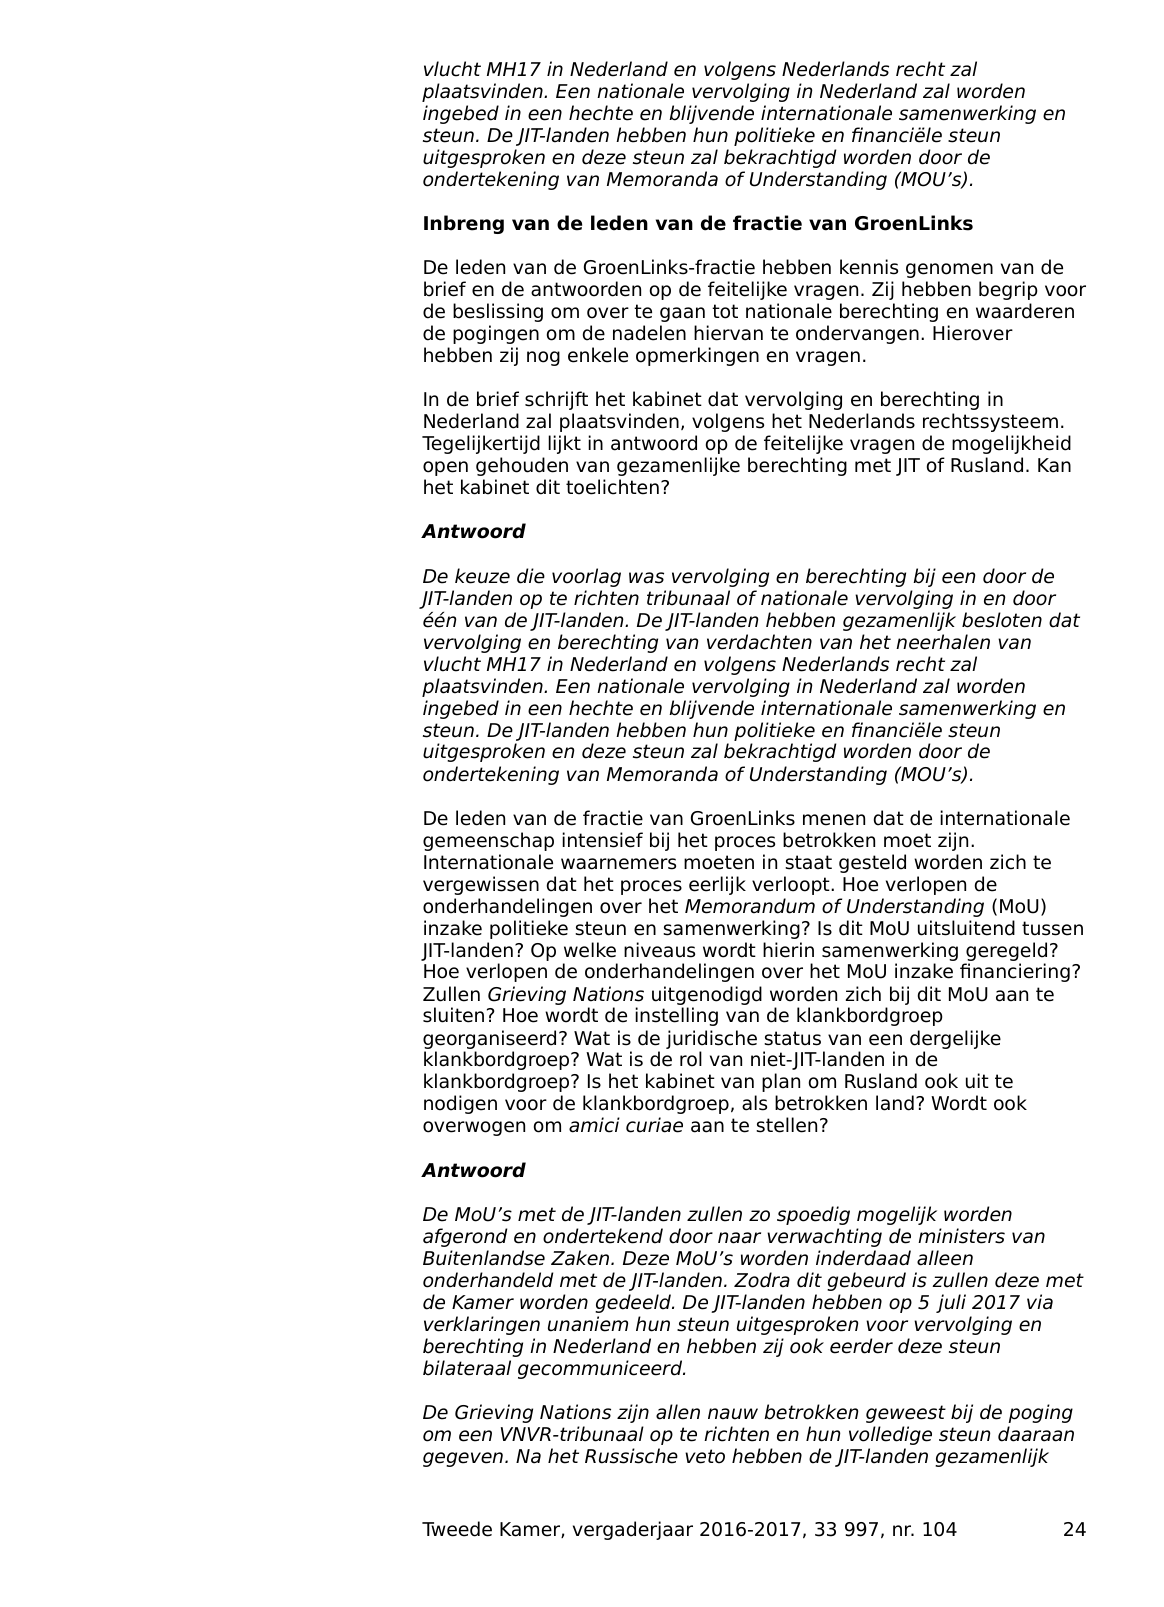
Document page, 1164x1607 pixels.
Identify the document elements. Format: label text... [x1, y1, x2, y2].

text De Grieving Nations zijn allen nauw betrokken geweest bij de poging om een VNVR-tribunaal op te richten en hun volledige steun daaraan gegeven. Na het Russische veto hebben de JIT-landen gezamenlijk [422, 1402, 1087, 1468]
text In de brief schrijft het kabinet dat vervolging en berechting in Nederland zal plaatsvinden, volgens het Nederlands rechtssysteem. Tegelijkertijd lijkt in antwoord op de feitelijke vragen de mogelijkheid open gehouden van gezamenlijke berechting met JIT of Rusland. Kan het kabinet dit toelichten? [422, 389, 1087, 499]
subtitle Antwoord [422, 1159, 1087, 1181]
text De leden van de GroenLinks-fractie hebben kennis genomen van de brief en de antwoorden op de feitelijke vragen. Zij hebben begrip voor de beslissing om over te gaan tot nationale berechting en waarderen de pogingen om de nadelen hiervan te ondervangen. Hierover hebben zij nog enkele opmerkingen en vragen. [422, 257, 1087, 367]
text De keuze die voorlag was vervolging en berechting bij een door de JIT-landen op te richten tribunaal of nationale vervolging in en door één van de JIT-landen. De JIT-landen hebben gezamenlijk besloten dat vervolging en berechting van verdachten van het neerhalen van vlucht MH17 in Nederland en volgens Nederlands recht zal plaatsvinden. Een nationale vervolging in Nederland zal worden ingebed in een hechte en blijvende internationale samenwerking en steun. De JIT-landen hebben hun politieke en financiële steun uitgesproken en deze steun zal bekrachtigd worden door de ondertekening van Memoranda of Understanding (MOU’s). [422, 566, 1087, 785]
text vlucht MH17 in Nederland en volgens Nederlands recht zal plaatsvinden. Een nationale vervolging in Nederland zal worden ingebed in een hechte en blijvende internationale samenwerking en steun. De JIT-landen hebben hun politieke en financiële steun uitgesproken en deze steun zal bekrachtigd worden door de ondertekening van Memoranda of Understanding (MOU’s). [422, 59, 1087, 191]
text De leden van de fractie van GroenLinks menen dat de internationale gemeenschap intensief bij het proces betrokken moet zijn. Internationale waarnemers moeten in staat gesteld worden zich te vergewissen dat het proces eerlijk verloopt. Hoe verlopen de onderhandelingen over het Memorandum of Understanding (MoU) inzake politieke steun en samenwerking? Is dit MoU uitsluitend tussen JIT-landen? Op welke niveaus wordt hierin samenwerking geregeld? Hoe verlopen de onderhandelingen over het MoU inzake financiering? Zullen Grieving Nations uitgenodigd worden zich bij dit MoU aan te sluiten? Hoe wordt de instelling van de klankbordgroep georganiseerd? Wat is de juridische status van een dergelijke klankbordgroep? Wat is de rol van niet-JIT-landen in de klankbordgroep? Is het kabinet van plan om Rusland ook uit te nodigen voor de klankbordgroep, als betrokken land? Wordt ook overwogen om amici curiae aan te stellen? [422, 808, 1087, 1137]
subtitle Antwoord [422, 521, 1087, 543]
text De MoU’s met de JIT-landen zullen zo spoedig mogelijk worden afgerond en ondertekend door naar verwachting de ministers van Buitenlandse Zaken. Deze MoU’s worden inderdaad alleen onderhandeld met de JIT-landen. Zodra dit gebeurd is zullen deze met de Kamer worden gedeeld. De JIT-landen hebben op 5 juli 2017 via verklaringen unaniem hun steun uitgesproken voor vervolging en berechting in Nederland en hebben zij ook eerder deze steun bilateraal gecommuniceerd. [422, 1204, 1087, 1379]
subtitle Inbreng van de leden van de fractie van GroenLinks [422, 213, 1087, 235]
